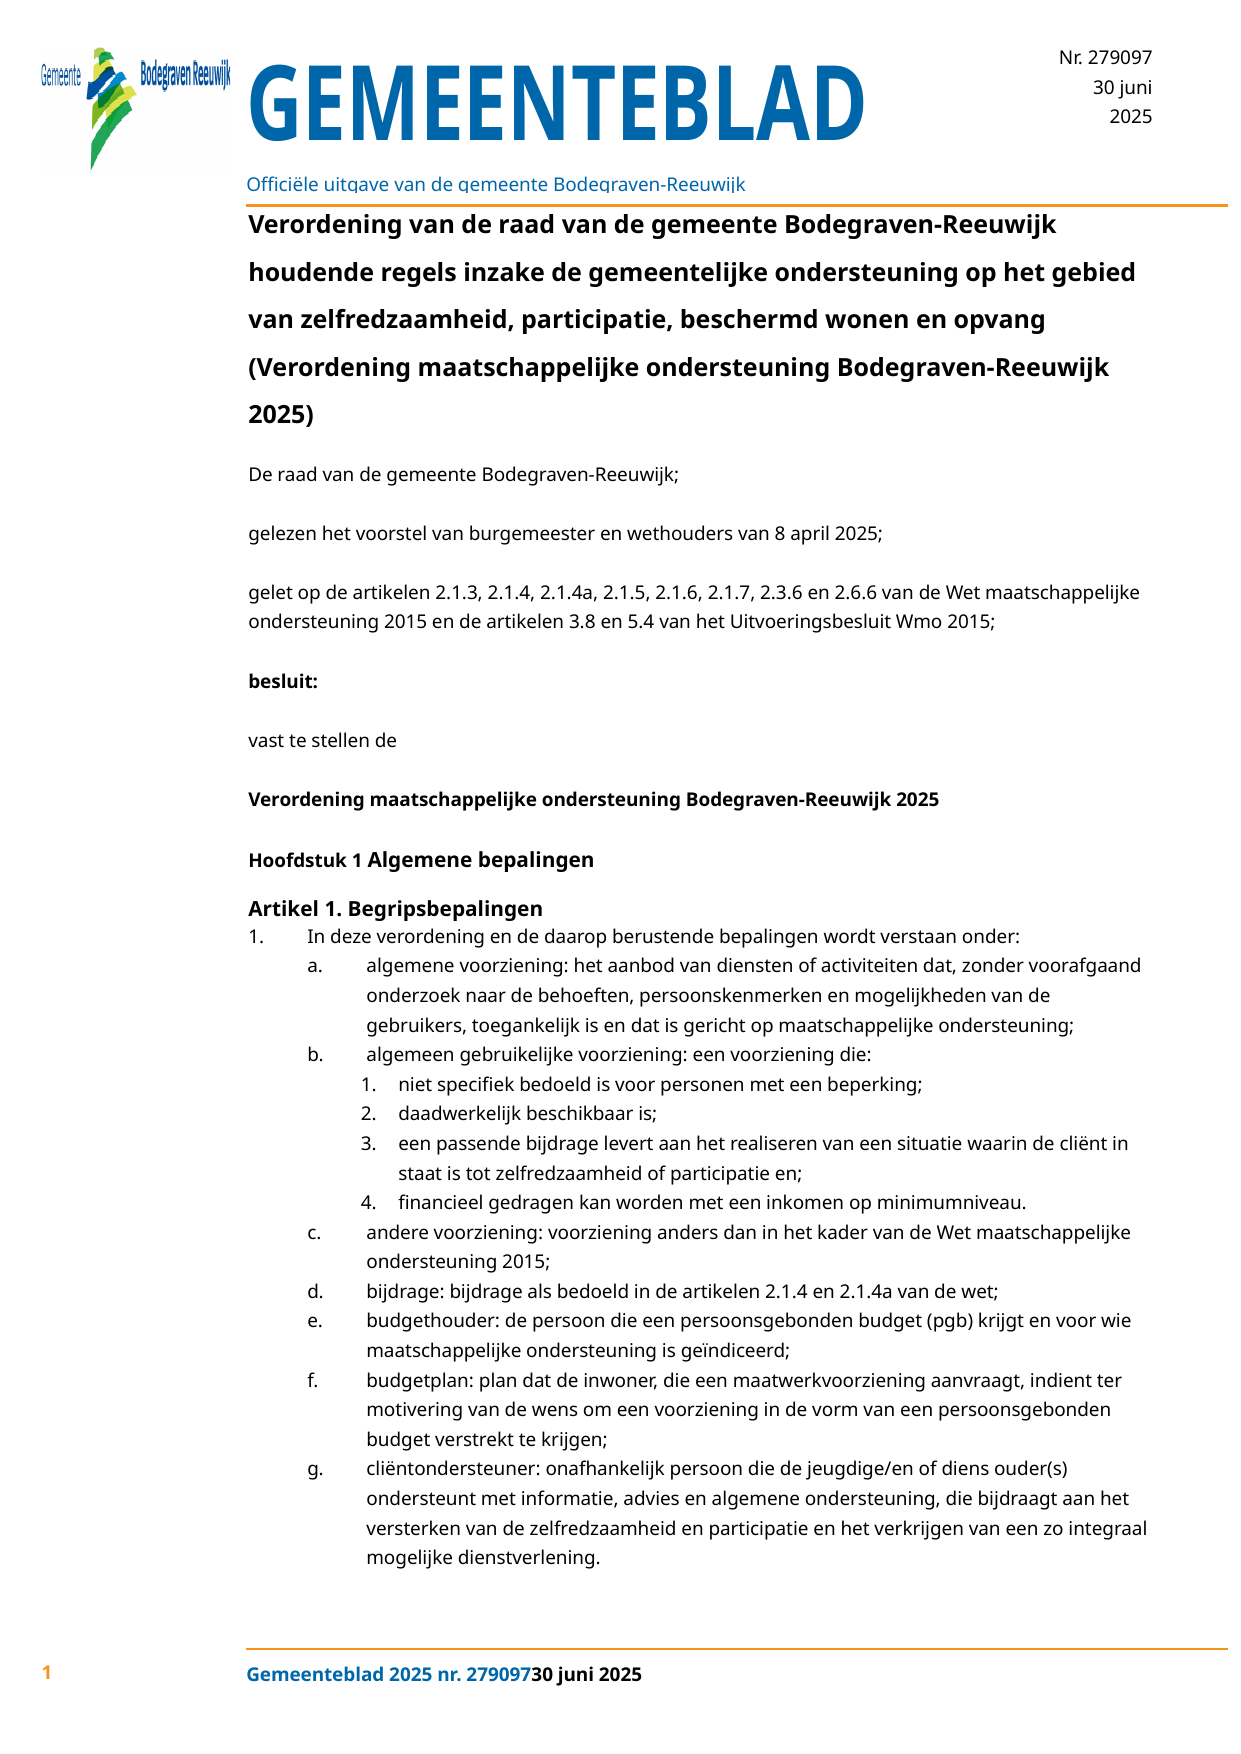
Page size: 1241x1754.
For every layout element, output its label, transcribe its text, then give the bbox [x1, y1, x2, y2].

list bijdrage: bijdrage als bedoeld in de artikelen 2.1.4 en 2.1.4a van de wet; [307, 1278, 1152, 1304]
list cliëntondersteuner: onafhankelijk persoon die de jeugdige/en of diens ouder(s) ondersteunt met informatie, advies en algemene ondersteuning, die bijdraagt aan het versterken van de zelfredzaamheid en participatie en het verkrijgen van een zo integraal mogelijke dienstverlening. [307, 1456, 1152, 1570]
list In deze verordening en de daarop berustende bepalingen wordt verstaan onder: [248, 923, 1152, 949]
list algemeen gebruikelijke voorziening: een voorziening die: [307, 1041, 1152, 1067]
text besluit: [248, 668, 1152, 693]
picture [41, 47, 231, 172]
list budgethouder: de persoon die een persoonsgebonden budget (pgb) krijgt en voor wie maatschappelijke ondersteuning is geïndiceerd; [307, 1308, 1152, 1363]
list algemene voorziening: het aanbod van diensten of activiteiten dat, zonder voorafgaand onderzoek naar de behoeften, persoonskenmerken en mogelijkheden van de gebruikers, toegankelijk is en dat is gericht op maatschappelijke ondersteuning; [307, 953, 1152, 1037]
text De raad van de gemeente Bodegraven-Reeuwijk; [248, 461, 1152, 486]
list niet specifiek bedoeld is voor personen met een beperking; [361, 1071, 1152, 1097]
text vast te stellen de [248, 727, 1152, 753]
list een passende bijdrage levert aan het realiseren van een situatie waarin de cliënt in staat is tot zelfredzaamheid of participatie en; [361, 1130, 1152, 1185]
text Verordening van de raad van de gemeente Bodegraven-Reeuwijk houdende regels inzake de gemeentelijke ondersteuning op het gebied van zelfredzaamheid, participatie, beschermd wonen en opvang (Verordening maatschappelijke ondersteuning Bodegraven-Reeuwijk 2025) [248, 207, 1152, 431]
list andere voorziening: voorziening anders dan in het kader van de Wet maatschappelijke ondersteuning 2015; [307, 1219, 1152, 1274]
list daadwerkelijk beschikbaar is; [361, 1101, 1152, 1126]
text Hoofdstuk 1 Algemene bepalingen [248, 845, 1152, 874]
text gelezen het voorstel van burgemeester en wethouders van 8 april 2025; [248, 520, 1152, 546]
list financieel gedragen kan worden met een inkomen op minimumniveau. [361, 1189, 1152, 1215]
text Artikel 1. Begripsbepalingen [248, 894, 1152, 923]
text Verordening maatschappelijke ondersteuning Bodegraven-Reeuwijk 2025 [248, 786, 1152, 812]
list budgetplan: plan dat de inwoner, die een maatwerkvoorziening aanvraagt, indient ter motivering van de wens om een voorziening in de vorm van een persoonsgebonden budget verstrekt te krijgen; [307, 1367, 1152, 1452]
text gelet op de artikelen 2.1.3, 2.1.4, 2.1.4a, 2.1.5, 2.1.6, 2.1.7, 2.3.6 en 2.6.6 van de Wet maatschappelijke ondersteuning 2015 en de artikelen 3.8 en 5.4 van het Uitvoeringsbesluit Wmo 2015; [248, 579, 1152, 634]
